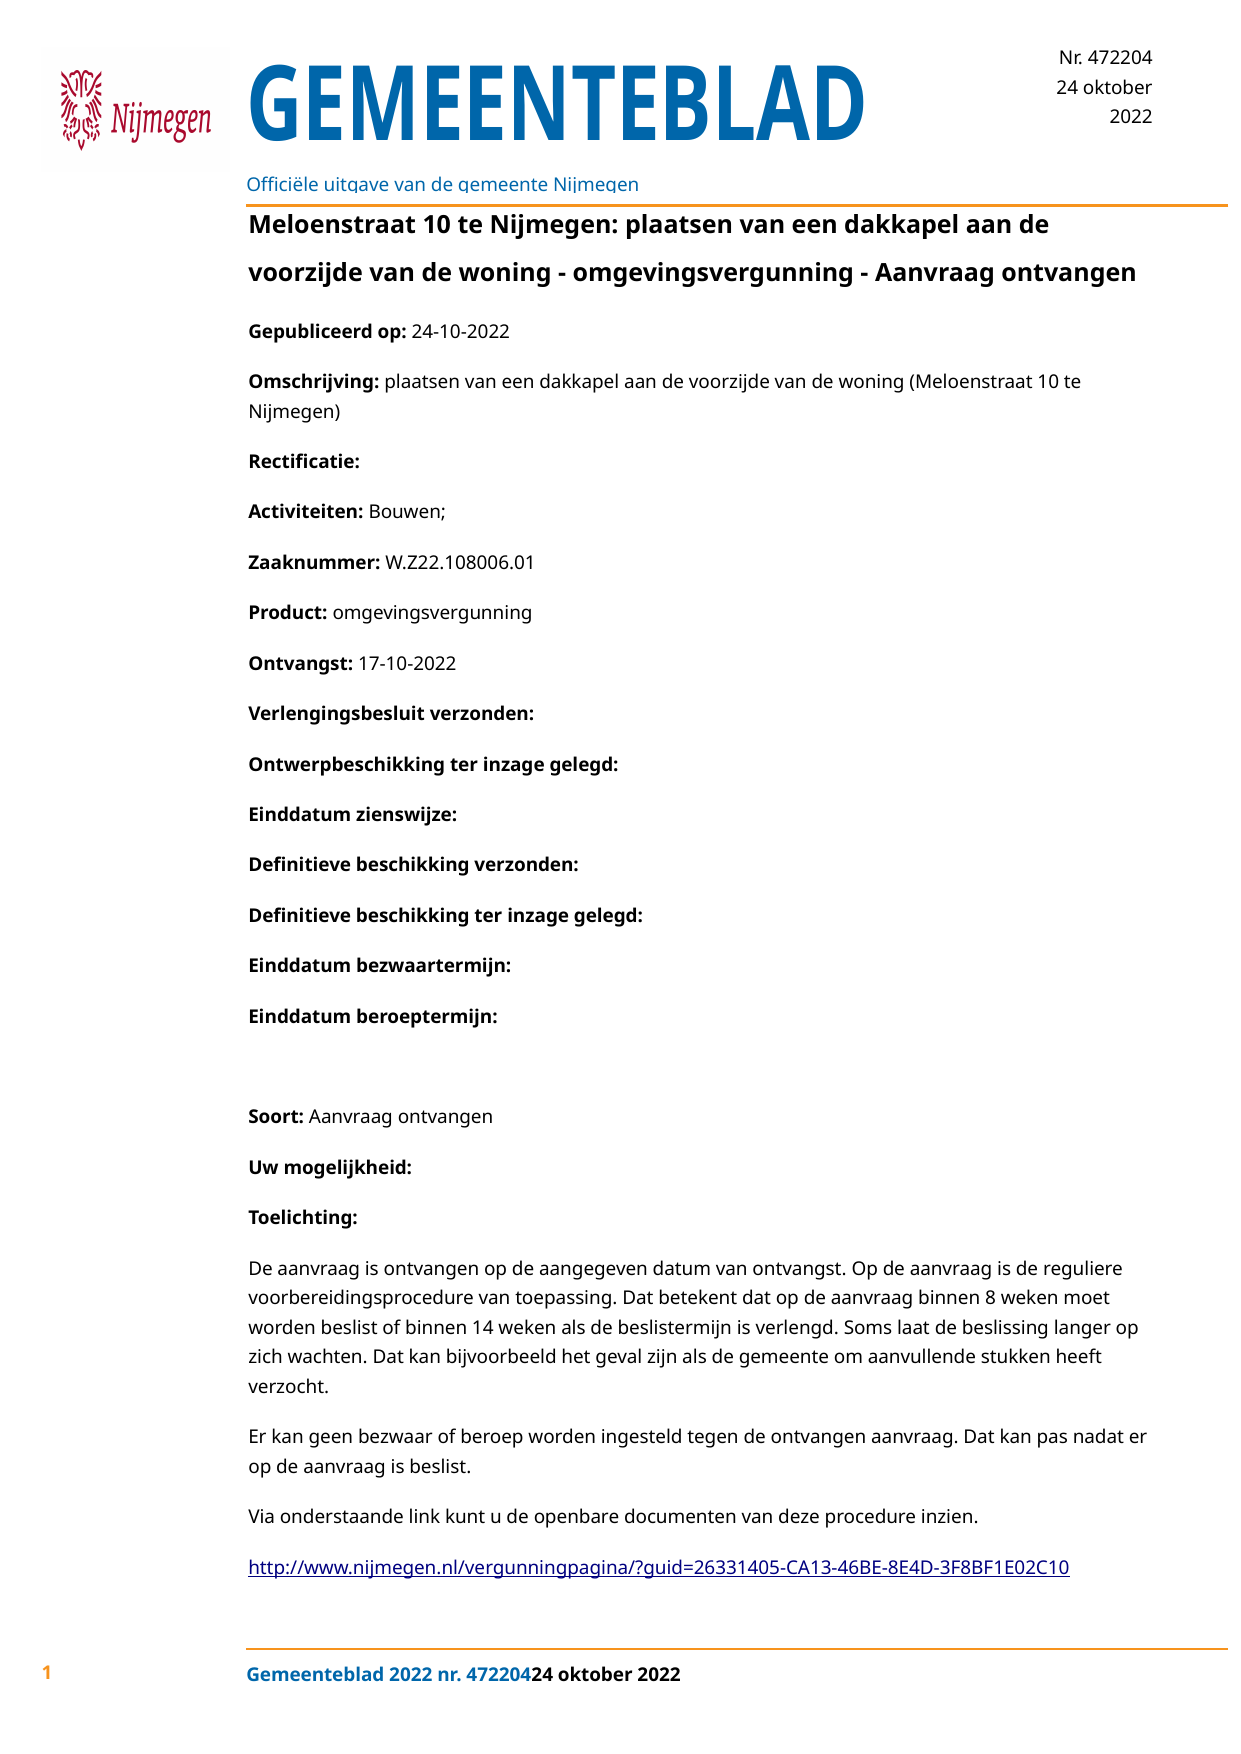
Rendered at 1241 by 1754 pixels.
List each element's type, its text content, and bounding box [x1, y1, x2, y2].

text Uw mogelijkheid: [248, 1154, 1152, 1180]
text Einddatum zienswijze: [248, 801, 1152, 827]
text Toelichting: [248, 1204, 1152, 1230]
text Soort: Aanvraag ontvangen [248, 1104, 1152, 1129]
text http://www.nijmegen.nl/vergunningpagina/?guid=26331405-CA13-46BE-8E4D-3F8BF1E02C10 [248, 1554, 1152, 1580]
text Omschrijving: plaatsen van een dakkapel aan de voorzijde van de woning (Meloenstraat 10 te Nijmegen) [248, 368, 1152, 424]
text Verlengingsbesluit verzonden: [248, 700, 1152, 726]
text Rectificatie: [248, 448, 1152, 474]
text De aanvraag is ontvangen op de aangegeven datum van ontvangst. Op de aanvraag is de reguliere voorbereidingsprocedure van toepassing. Dat betekent dat op de aanvraag binnen 8 weken moet worden beslist of binnen 14 weken als de beslistermijn is verlengd. Soms laat de beslissing langer op zich wachten. Dat kan bijvoorbeeld het geval zijn als de gemeente om aanvullende stukken heeft verzocht. [248, 1255, 1152, 1399]
text Definitieve beschikking ter inzage gelegd: [248, 902, 1152, 928]
text Activiteiten: Bouwen; [248, 499, 1152, 524]
text Via onderstaande link kunt u de openbare documenten van deze procedure inzien. [248, 1504, 1152, 1529]
text Einddatum bezwaartermijn: [248, 952, 1152, 978]
text Er kan geen bezwaar of beroep worden ingesteld tegen de ontvangen aanvraag. Dat kan pas nadat er op de aanvraag is beslist. [248, 1424, 1152, 1479]
text Ontvangst: 17-10-2022 [248, 650, 1152, 676]
text Gepubliceerd op: 24-10-2022 [248, 318, 1152, 344]
picture [41, 47, 231, 172]
text Einddatum beroeptermijn: [248, 1003, 1152, 1029]
text Product: omgevingsvergunning [248, 599, 1152, 625]
text Definitieve beschikking verzonden: [248, 852, 1152, 877]
text Ontwerpbeschikking ter inzage gelegd: [248, 751, 1152, 777]
text Zaaknummer: W.Z22.108006.01 [248, 549, 1152, 575]
text Meloenstraat 10 te Nijmegen: plaatsen van een dakkapel aan de voorzijde van de woning - omgevingsvergunning - Aanvraag ontvangen [248, 207, 1152, 288]
